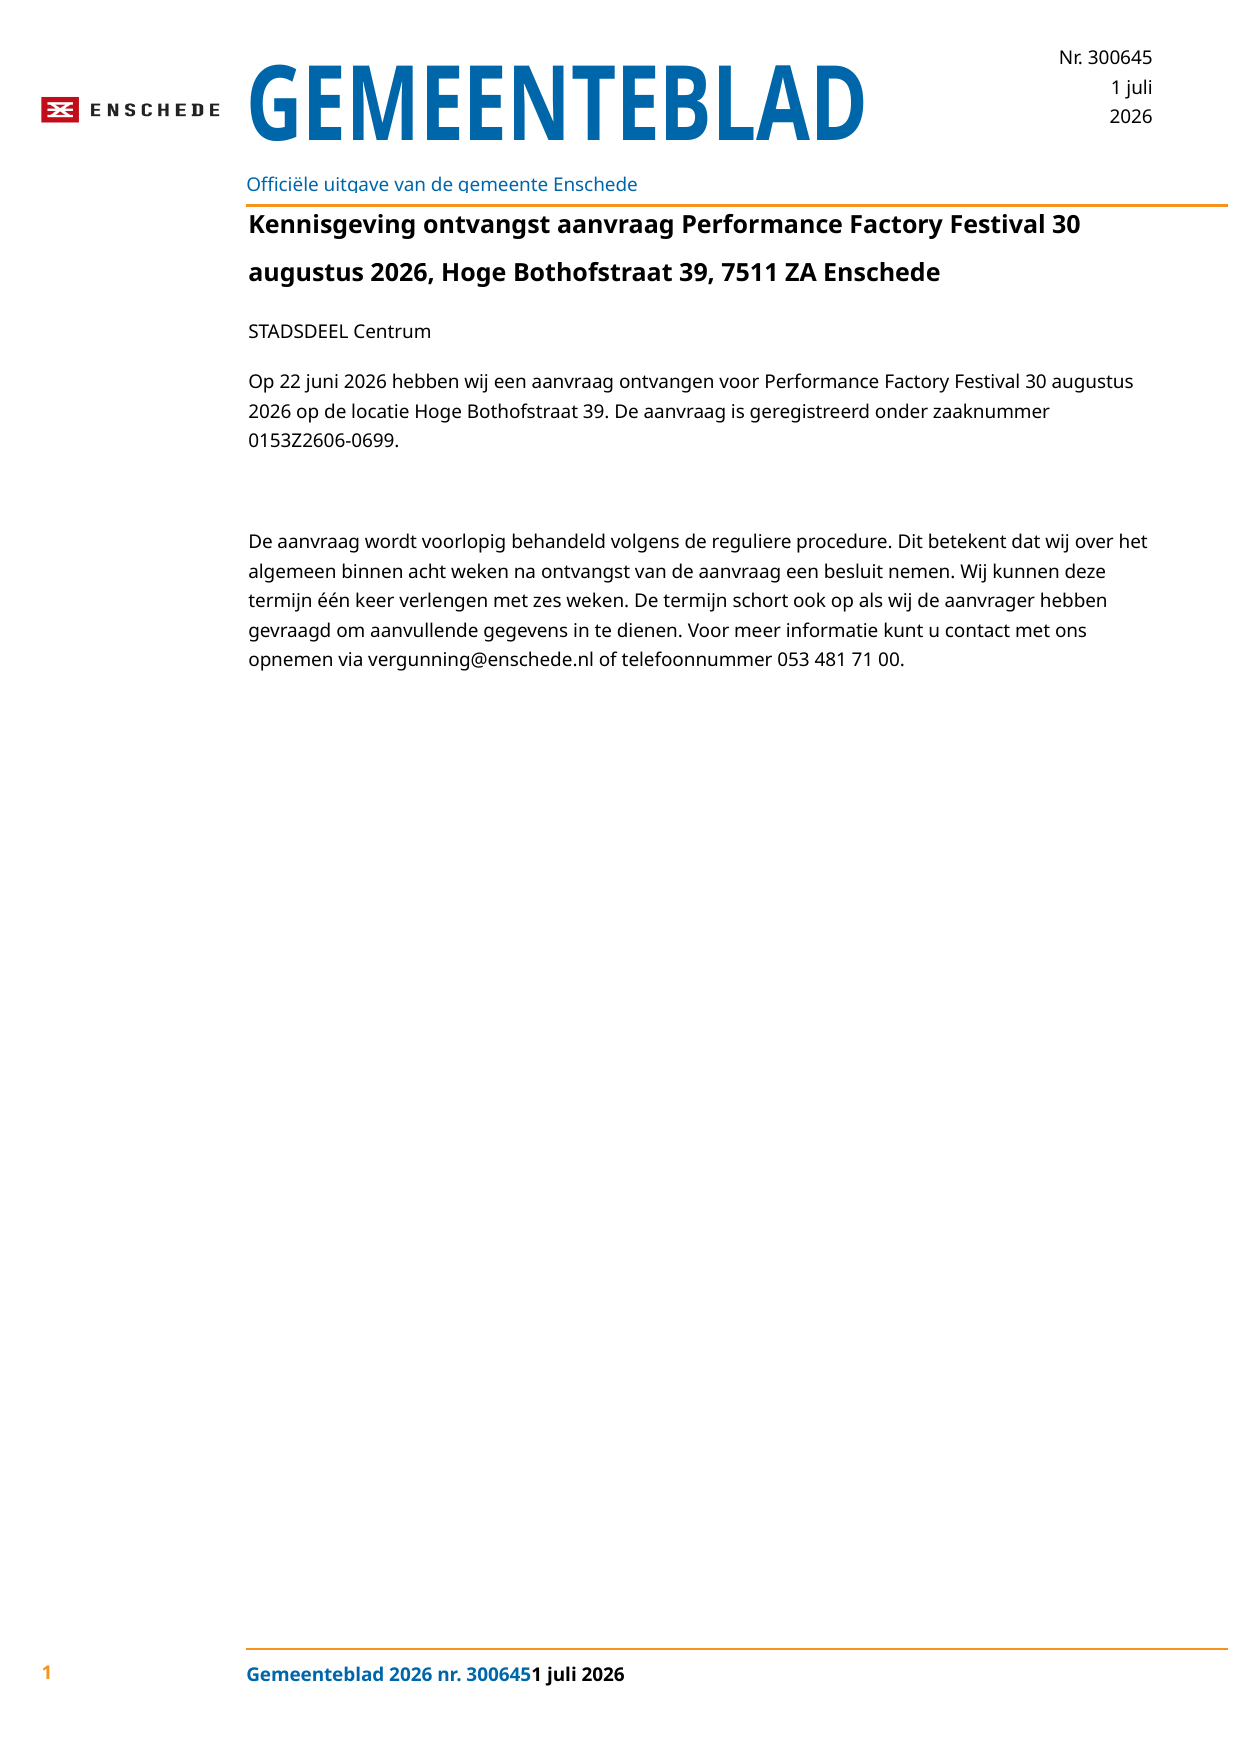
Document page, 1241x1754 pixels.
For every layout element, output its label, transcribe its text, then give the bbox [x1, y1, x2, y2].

text STADSDEEL Centrum [248, 318, 1152, 344]
picture [41, 47, 231, 172]
text Op 22 juni 2026 hebben wij een aanvraag ontvangen voor Performance Factory Festival 30 augustus 2026 op de locatie Hoge Bothofstraat 39. De aanvraag is geregistreerd onder zaaknummer 0153Z2606-0699. [248, 368, 1152, 453]
text De aanvraag wordt voorlopig behandeld volgens de reguliere procedure. Dit betekent dat wij over het algemeen binnen acht weken na ontvangst van de aanvraag een besluit nemen. Wij kunnen deze termijn één keer verlengen met zes weken. De termijn schort ook op als wij de aanvrager hebben gevraagd om aanvullende gegevens in te dienen. Voor meer informatie kunt u contact met ons opnemen via vergunning@enschede.nl of telefoonnummer 053 481 71 00. [248, 528, 1152, 672]
text Kennisgeving ontvangst aanvraag Performance Factory Festival 30 augustus 2026, Hoge Bothofstraat 39, 7511 ZA Enschede [248, 207, 1152, 288]
